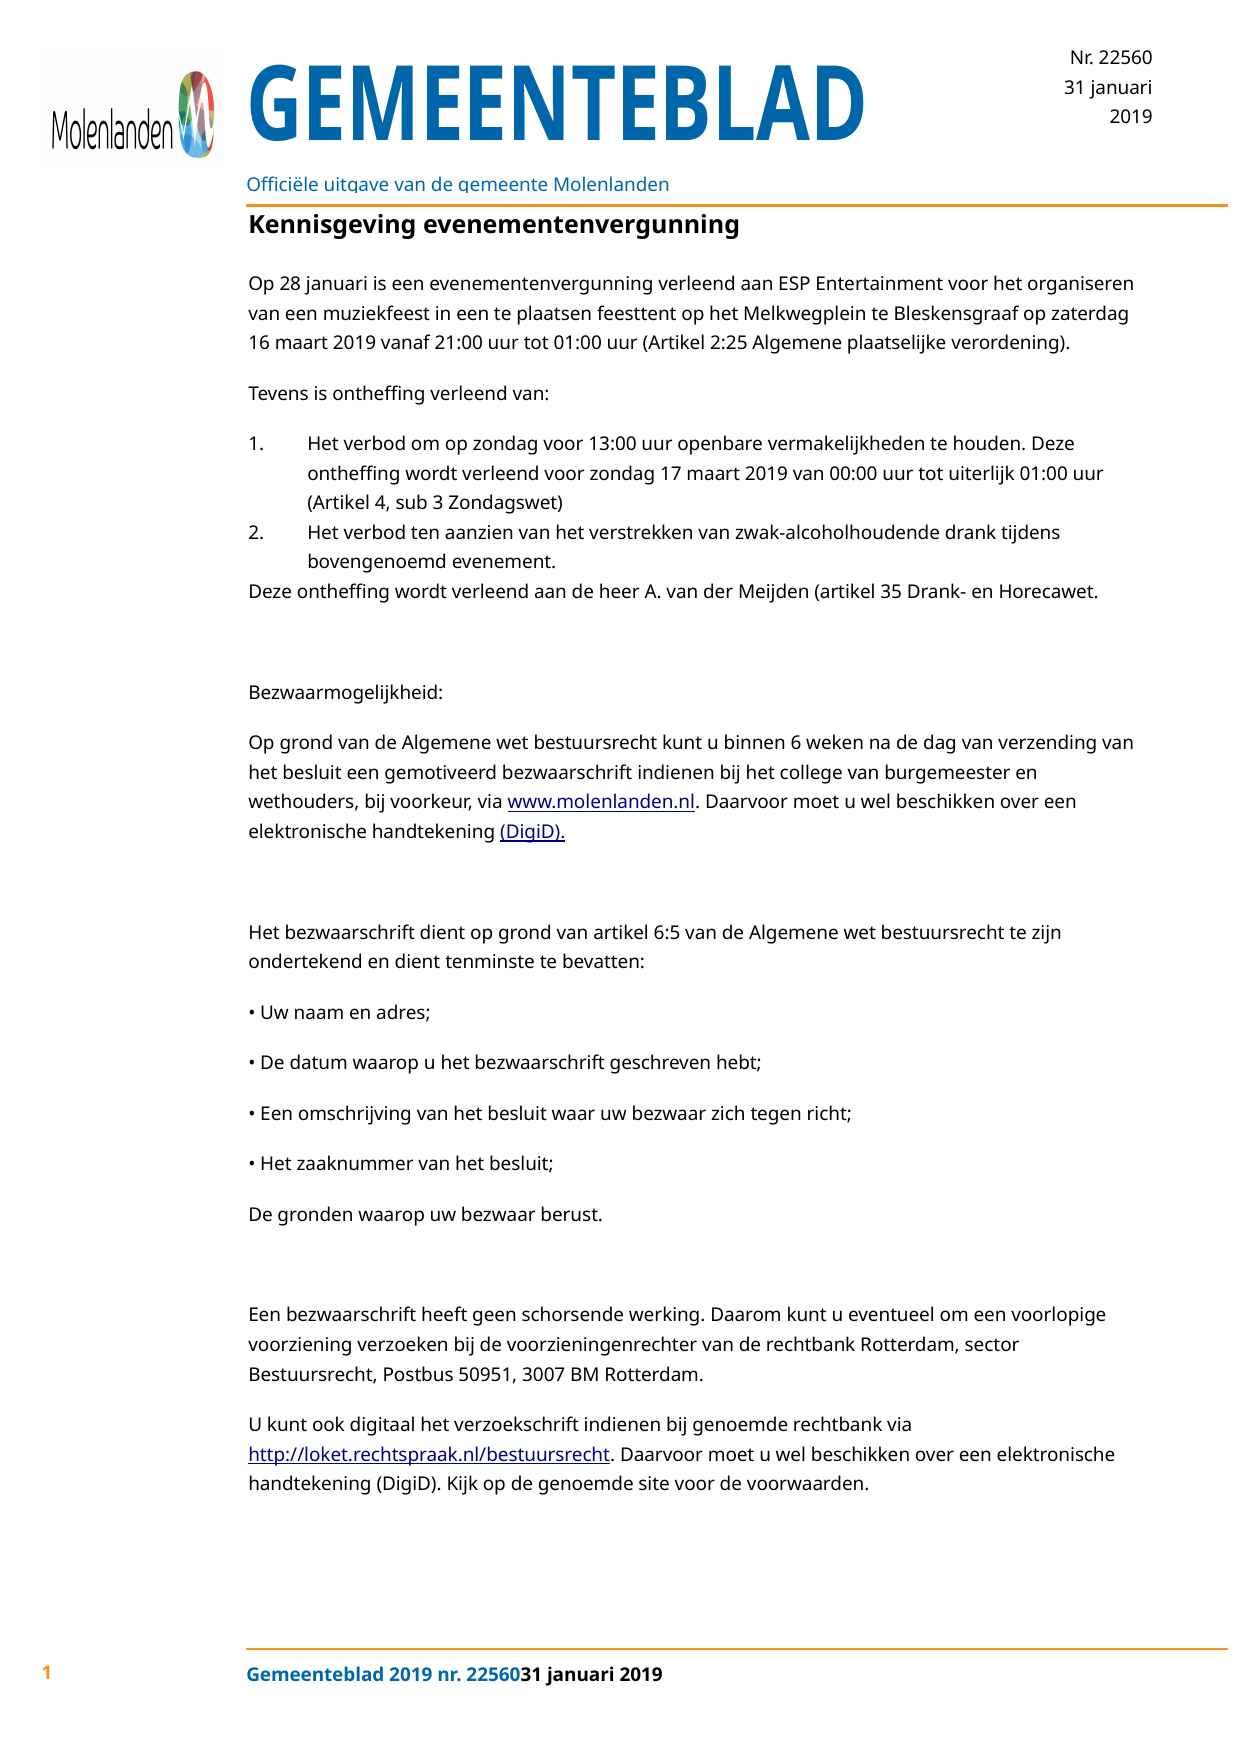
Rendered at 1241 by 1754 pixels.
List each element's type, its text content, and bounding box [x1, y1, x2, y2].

text Het bezwaarschrift dient op grond van artikel 6:5 van de Algemene wet bestuursrecht te zijn ondertekend en dient tenminste te bevatten: [248, 919, 1152, 974]
list Het verbod ten aanzien van het verstrekken van zwak-alcoholhoudende drank tijdens bovengenoemd evenement. [248, 519, 1152, 574]
text Tevens is ontheffing verleend van: [248, 380, 1152, 406]
text • Het zaaknummer van het besluit; [248, 1150, 1152, 1176]
text Kennisgeving evenementenvergunning [248, 207, 1152, 241]
text • Een omschrijving van het besluit waar uw bezwaar zich tegen richt; [248, 1100, 1152, 1126]
text Bezwaarmogelijkheid: [248, 679, 1152, 705]
text • De datum waarop u het bezwaarschrift geschreven hebt; [248, 1049, 1152, 1075]
text Een bezwaarschrift heeft geen schorsende werking. Daarom kunt u eventueel om een voorlopige voorziening verzoeken bij de voorzieningenrechter van de rechtbank Rotterdam, sector Bestuursrecht, Postbus 50951, 3007 BM Rotterdam. [248, 1302, 1152, 1386]
text U kunt ook digitaal het verzoekschrift indienen bij genoemde rechtbank via http://loket.rechtspraak.nl/bestuursrecht. Daarvoor moet u wel beschikken over een elektronische handtekening (DigiD). Kijk op de genoemde site voor de voorwaarden. [248, 1411, 1152, 1496]
text Deze ontheffing wordt verleend aan de heer A. van der Meijden (artikel 35 Drank- en Horecawet. [248, 578, 1152, 604]
text Op grond van de Algemene wet bestuursrecht kunt u binnen 6 weken na de dag van verzending van het besluit een gemotiveerd bezwaarschrift indienen bij het college van burgemeester en wethouders, bij voorkeur, via www.molenlanden.nl. Daarvoor moet u wel beschikken over een elektronische handtekening (DigiD). [248, 729, 1152, 844]
text • Uw naam en adres; [248, 999, 1152, 1025]
text Op 28 januari is een evenementenvergunning verleend aan ESP Entertainment voor het organiseren van een muziekfeest in een te plaatsen feesttent op het Melkwegplein te Bleskensgraaf op zaterdag 16 maart 2019 vanaf 21:00 uur tot 01:00 uur (Artikel 2:25 Algemene plaatselijke verordening). [248, 270, 1152, 355]
list Het verbod om op zondag voor 13:00 uur openbare vermakelijkheden te houden. Deze ontheffing wordt verleend voor zondag 17 maart 2019 van 00:00 uur tot uiterlijk 01:00 uur (Artikel 4, sub 3 Zondagswet) [248, 430, 1152, 515]
text De gronden waarop uw bezwaar berust. [248, 1201, 1152, 1226]
picture [41, 47, 231, 172]
